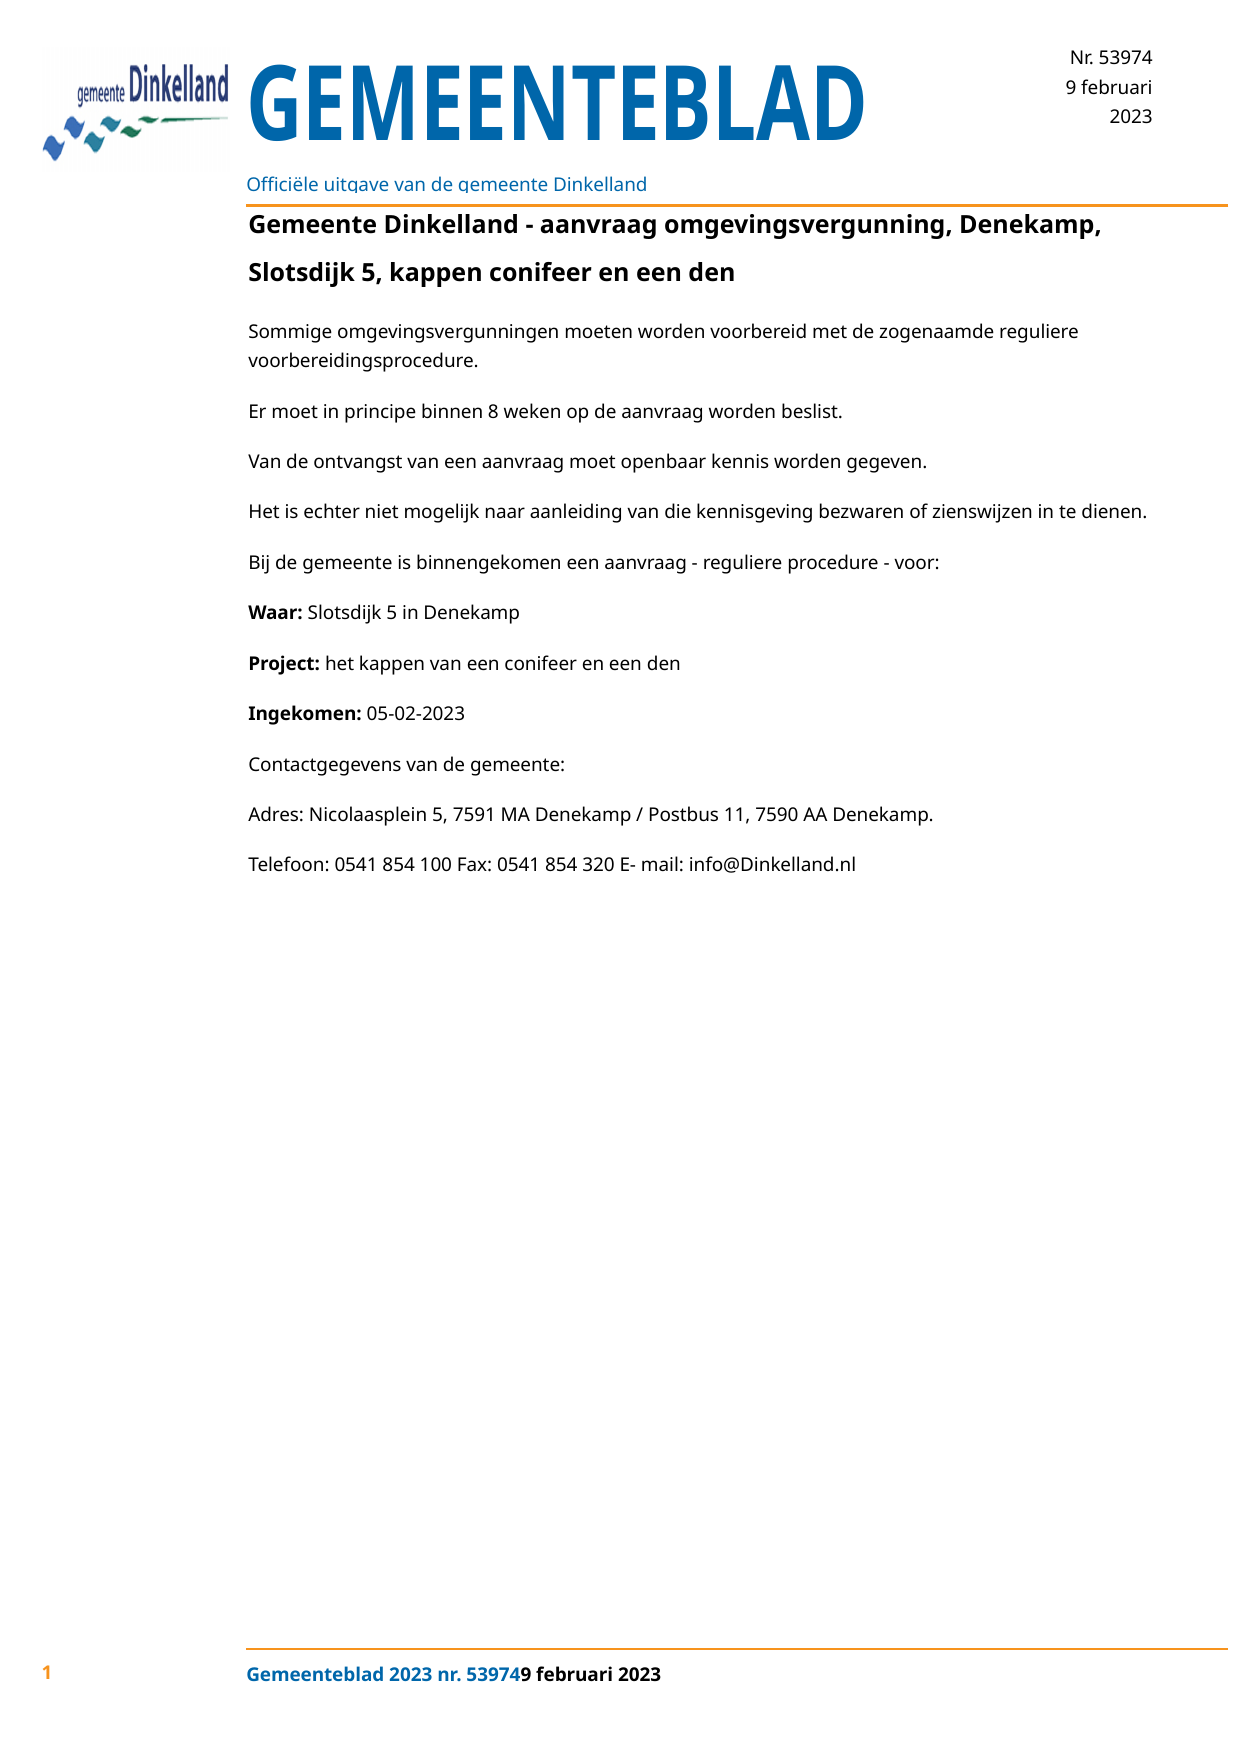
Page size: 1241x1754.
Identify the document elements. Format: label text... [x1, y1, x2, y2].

text Het is echter niet mogelijk naar aanleiding van die kennisgeving bezwaren of zienswijzen in te dienen. [248, 499, 1152, 524]
text Gemeente Dinkelland - aanvraag omgevingsvergunning, Denekamp, Slotsdijk 5, kappen conifeer en een den [248, 207, 1152, 288]
text Adres: Nicolaasplein 5, 7591 MA Denekamp / Postbus 11, 7590 AA Denekamp. [248, 801, 1152, 827]
text Contactgegevens van de gemeente: [248, 751, 1152, 777]
text Waar: Slotsdijk 5 in Denekamp [248, 599, 1152, 625]
text Er moet in principe binnen 8 weken op de aanvraag worden beslist. [248, 398, 1152, 424]
text Project: het kappen van een conifeer en een den [248, 650, 1152, 676]
text Telefoon: 0541 854 100 Fax: 0541 854 320 E- mail: info@Dinkelland.nl [248, 852, 1152, 877]
text Van de ontvangst van een aanvraag moet openbaar kennis worden gegeven. [248, 448, 1152, 474]
text Ingekomen: 05-02-2023 [248, 700, 1152, 726]
picture [41, 47, 231, 172]
text Bij de gemeente is binnengekomen een aanvraag - reguliere procedure - voor: [248, 549, 1152, 575]
text Sommige omgevingsvergunningen moeten worden voorbereid met de zogenaamde reguliere voorbereidingsprocedure. [248, 318, 1152, 373]
